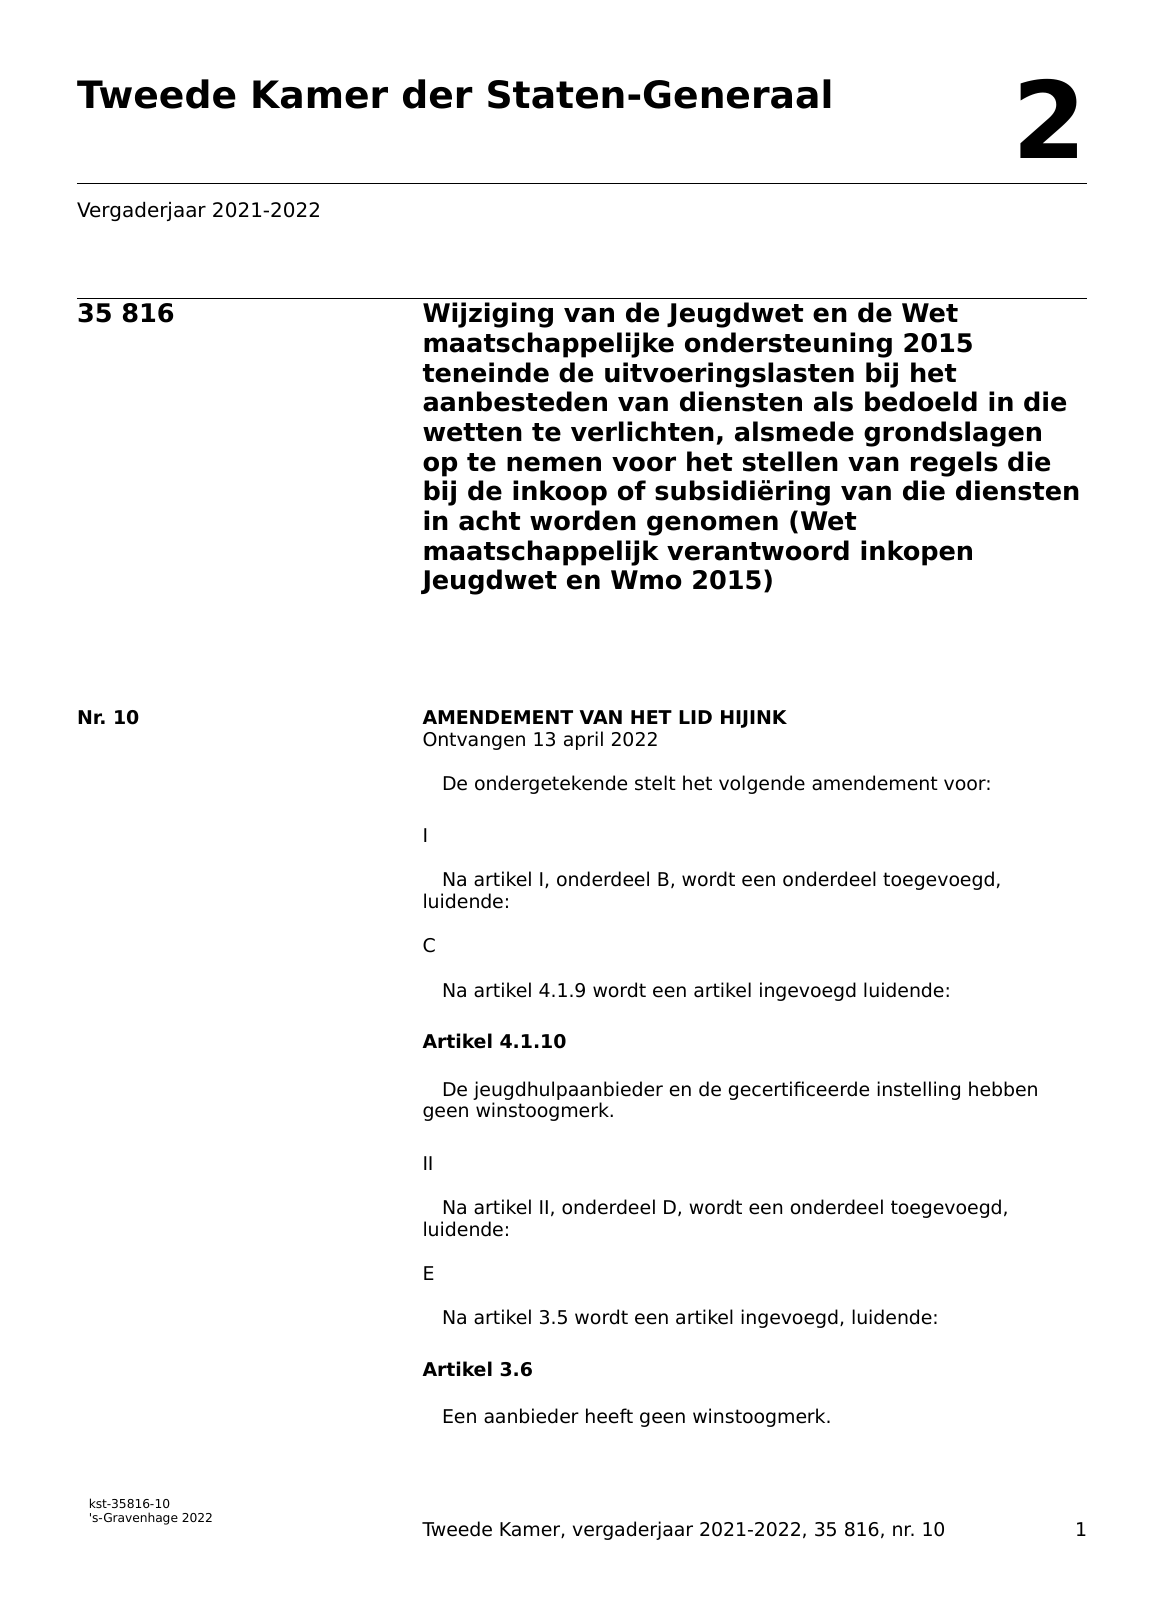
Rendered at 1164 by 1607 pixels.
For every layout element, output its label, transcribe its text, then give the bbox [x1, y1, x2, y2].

text Na artikel II, onderdeel D, wordt een onderdeel toegevoegd, luidende: [422, 1197, 1087, 1241]
subtitle Artikel 3.6 [422, 1359, 1087, 1381]
text De jeugdhulpaanbieder en de gecertificeerde instelling hebben geen winstoogmerk. [422, 1078, 1087, 1122]
text Een aanbieder heeft geen winstoogmerk. [422, 1406, 1087, 1428]
text kst-35816-10 [88, 1497, 323, 1511]
text Na artikel I, onderdeel B, wordt een onderdeel toegevoegd, luidende: [422, 869, 1087, 913]
subtitle Nr. 10 AMENDEMENT VAN HET LID HIJINK [77, 707, 1087, 729]
text C [422, 935, 1087, 957]
text Ontvangen 13 april 2022 [422, 729, 1087, 751]
text De ondergetekende stelt het volgende amendement voor: [422, 773, 1087, 795]
text E [422, 1263, 1087, 1285]
subtitle II [422, 1152, 1087, 1174]
subtitle Artikel 4.1.10 [422, 1031, 1087, 1053]
subtitle 35 816 Wijziging van de Jeugdwet en de Wet maatschappelijke ondersteuning 2015 teneinde de uitvoeringslasten bij het aanbesteden van diensten als bedoeld in die wetten te verlichten, alsmede grondslagen op te nemen voor het stellen van regels die bij de inkoop of subsidiëring van die diensten in acht worden genomen (Wet maatschappelijk verantwoord inkopen Jeugdwet en Wmo 2015) [77, 299, 1087, 596]
subtitle I [422, 825, 1087, 847]
table_header 2 [886, 59, 1087, 183]
text Na artikel 4.1.9 wordt een artikel ingevoegd luidende: [422, 979, 1087, 1001]
text 's-Gravenhage 2022 [88, 1511, 323, 1525]
text Na artikel 3.5 wordt een artikel ingevoegd, luidende: [422, 1307, 1087, 1329]
table_header Tweede Kamer der Staten-Generaal [77, 59, 886, 183]
table_cell Vergaderjaar 2021-2022 [77, 184, 1087, 298]
